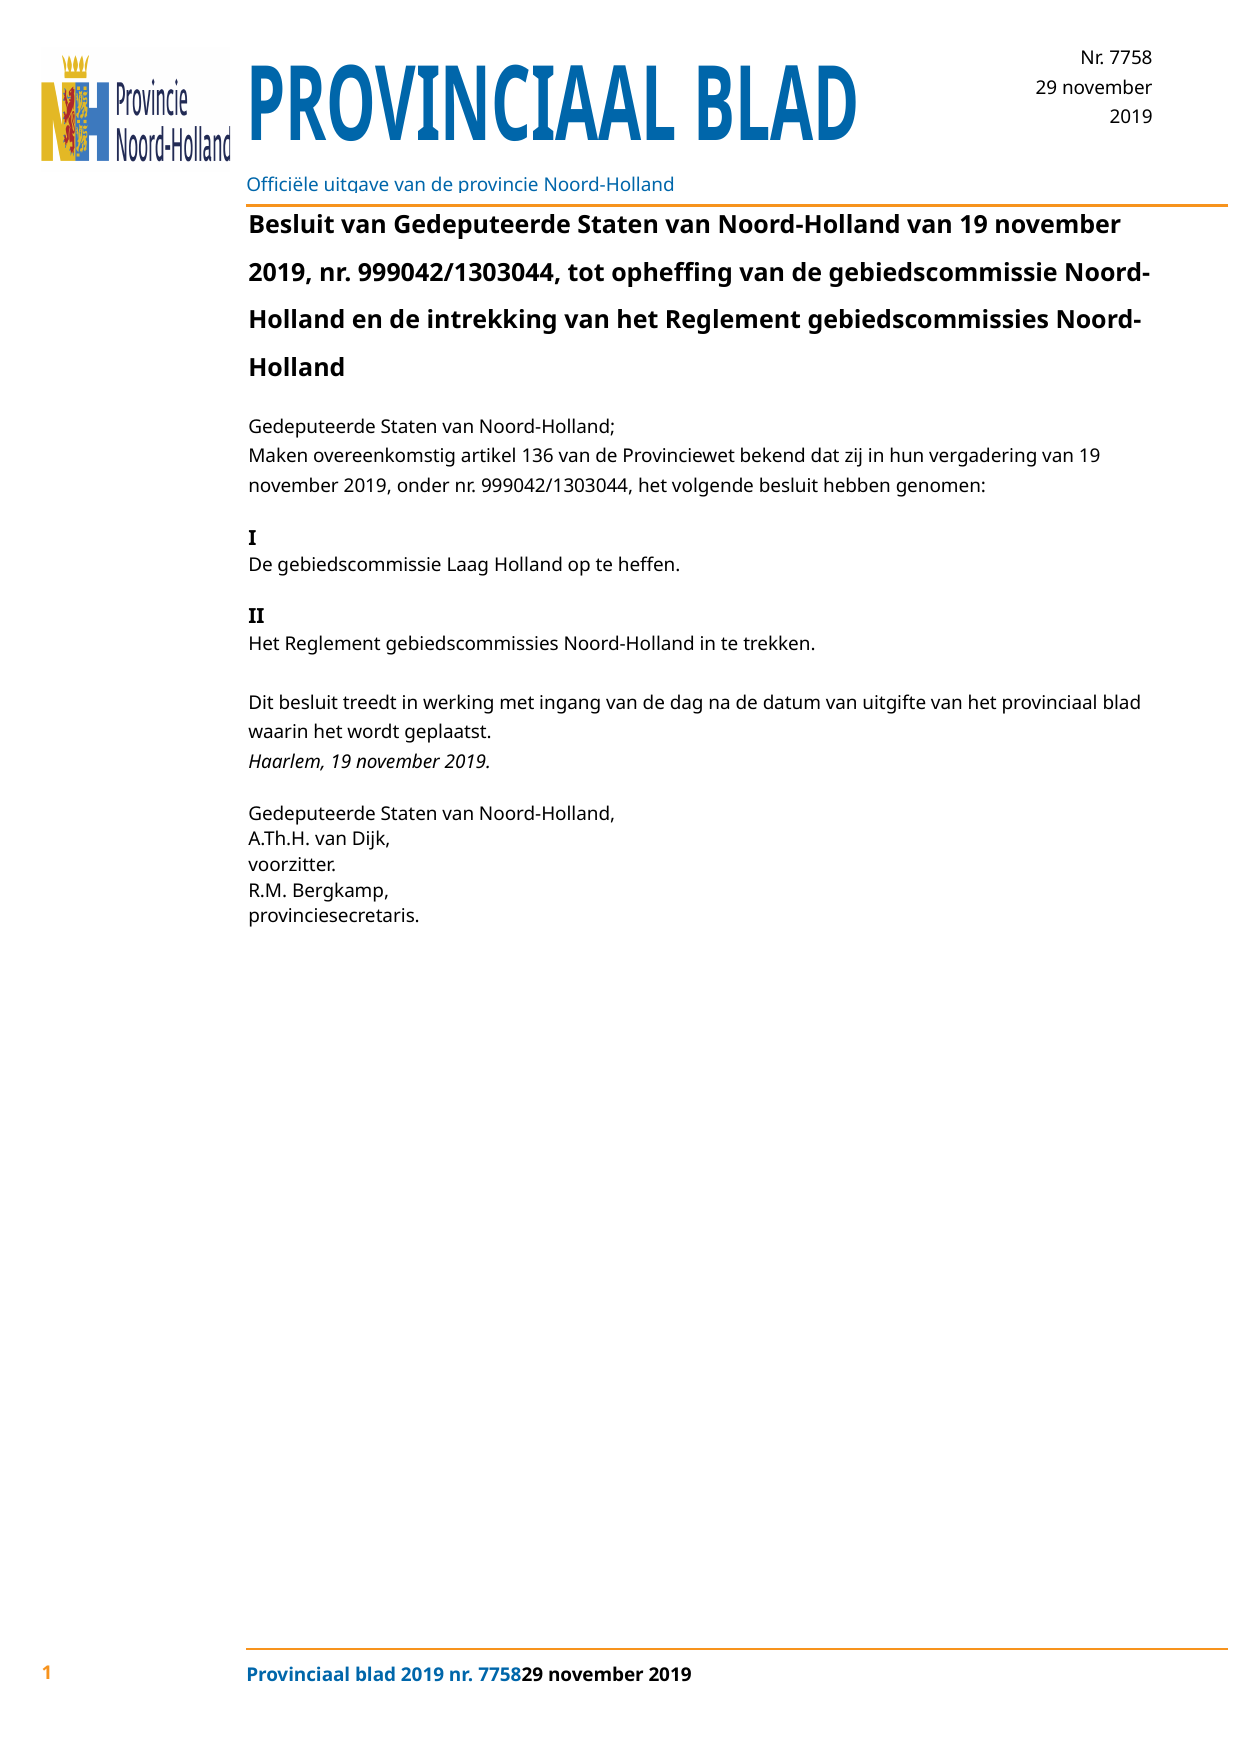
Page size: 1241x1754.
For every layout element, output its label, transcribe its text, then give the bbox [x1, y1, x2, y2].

text Het Reglement gebiedscommissies Noord-Holland in te trekken. [248, 630, 1152, 656]
text R.M. Bergkamp, [248, 877, 1152, 903]
text voorzitter. [248, 851, 1152, 877]
text Gedeputeerde Staten van Noord-Holland, [248, 800, 1152, 826]
text Dit besluit treedt in werking met ingang van de dag na de datum van uitgifte van het provinciaal blad waarin het wordt geplaatst. [248, 689, 1152, 744]
text De gebiedscommissie Laag Holland op te heffen. [248, 551, 1152, 577]
text A.Th.H. van Dijk, [248, 826, 1152, 851]
text I [248, 523, 1152, 551]
text Maken overeenkomstig artikel 136 van de Provinciewet bekend dat zij in hun vergadering van 19 november 2019, onder nr. 999042/1303044, het volgende besluit hebben genomen: [248, 443, 1152, 498]
text II [248, 602, 1152, 630]
text provinciesecretaris. [248, 903, 1152, 928]
picture [41, 47, 231, 172]
text Gedeputeerde Staten van Noord-Holland; [248, 413, 1152, 439]
text Besluit van Gedeputeerde Staten van Noord-Holland van 19 november 2019, nr. 999042/1303044, tot opheffing van de gebiedscommissie Noord-Holland en de intrekking van het Reglement gebiedscommissies Noord-Holland [248, 207, 1152, 384]
text Haarlem, 19 november 2019. [248, 748, 1152, 774]
